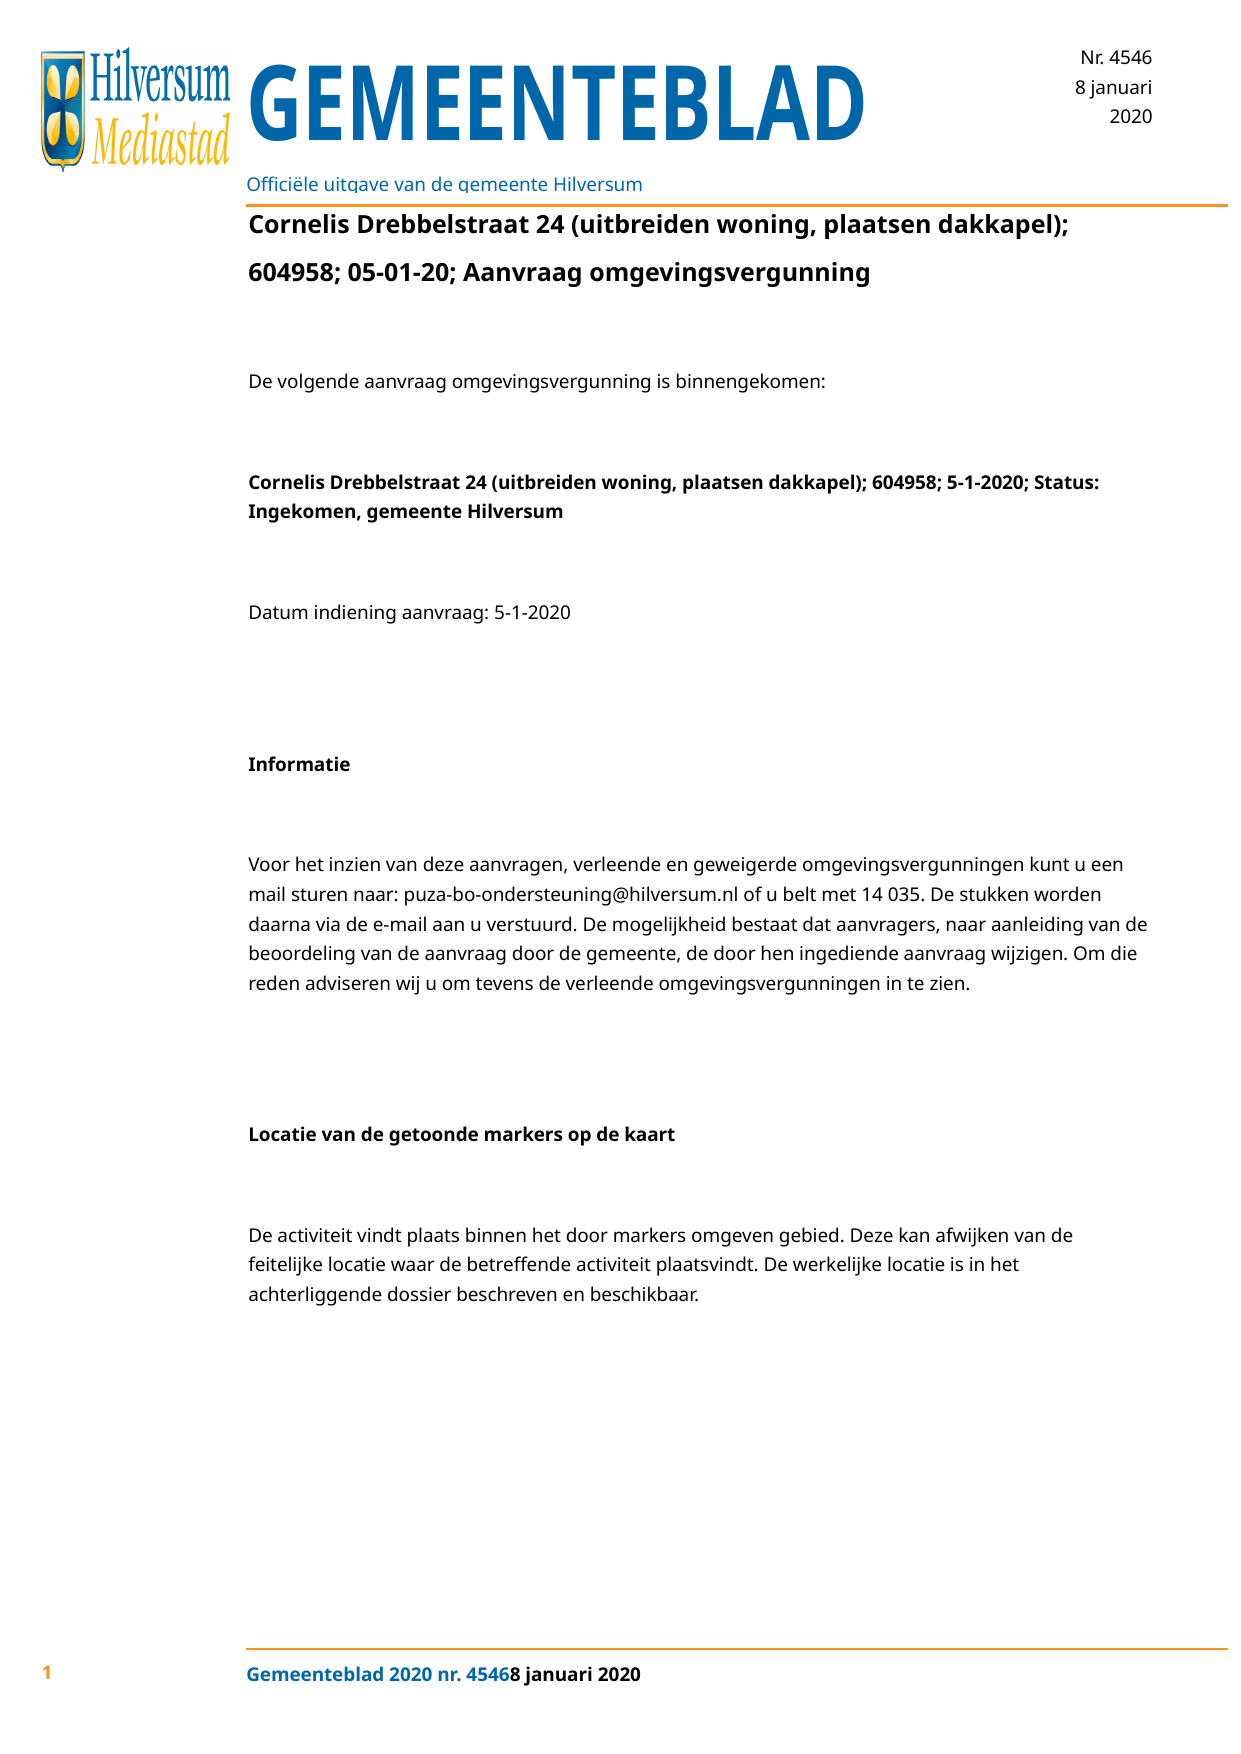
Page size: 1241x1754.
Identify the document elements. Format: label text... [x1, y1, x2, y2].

text Cornelis Drebbelstraat 24 (uitbreiden woning, plaatsen dakkapel); 604958; 05-01-20; Aanvraag omgevingsvergunning [248, 207, 1152, 288]
text Locatie van de getoonde markers op de kaart [248, 1121, 1152, 1147]
text Voor het inzien van deze aanvragen, verleende en geweigerde omgevingsvergunningen kunt u een mail sturen naar: puza-bo-ondersteuning@hilversum.nl of u belt met 14 035. De stukken worden daarna via de e-mail aan u verstuurd. De mogelijkheid bestaat dat aanvragers, naar aanleiding van de beoordeling van de aanvraag door de gemeente, de door hen ingediende aanvraag wijzigen. Om die reden adviseren wij u om tevens de verleende omgevingsvergunningen in te zien. [248, 852, 1152, 996]
picture [41, 47, 231, 172]
text De volgende aanvraag omgevingsvergunning is binnengekomen: [248, 368, 1152, 394]
text Cornelis Drebbelstraat 24 (uitbreiden woning, plaatsen dakkapel); 604958; 5-1-2020; Status: Ingekomen, gemeente Hilversum [248, 469, 1152, 524]
text De activiteit vindt plaats binnen het door markers omgeven gebied. Deze kan afwijken van de feitelijke locatie waar de betreffende activiteit plaatsvindt. De werkelijke locatie is in het achterliggende dossier beschreven en beschikbaar. [248, 1222, 1152, 1307]
text Datum indiening aanvraag: 5-1-2020 [248, 599, 1152, 625]
text Informatie [248, 751, 1152, 777]
